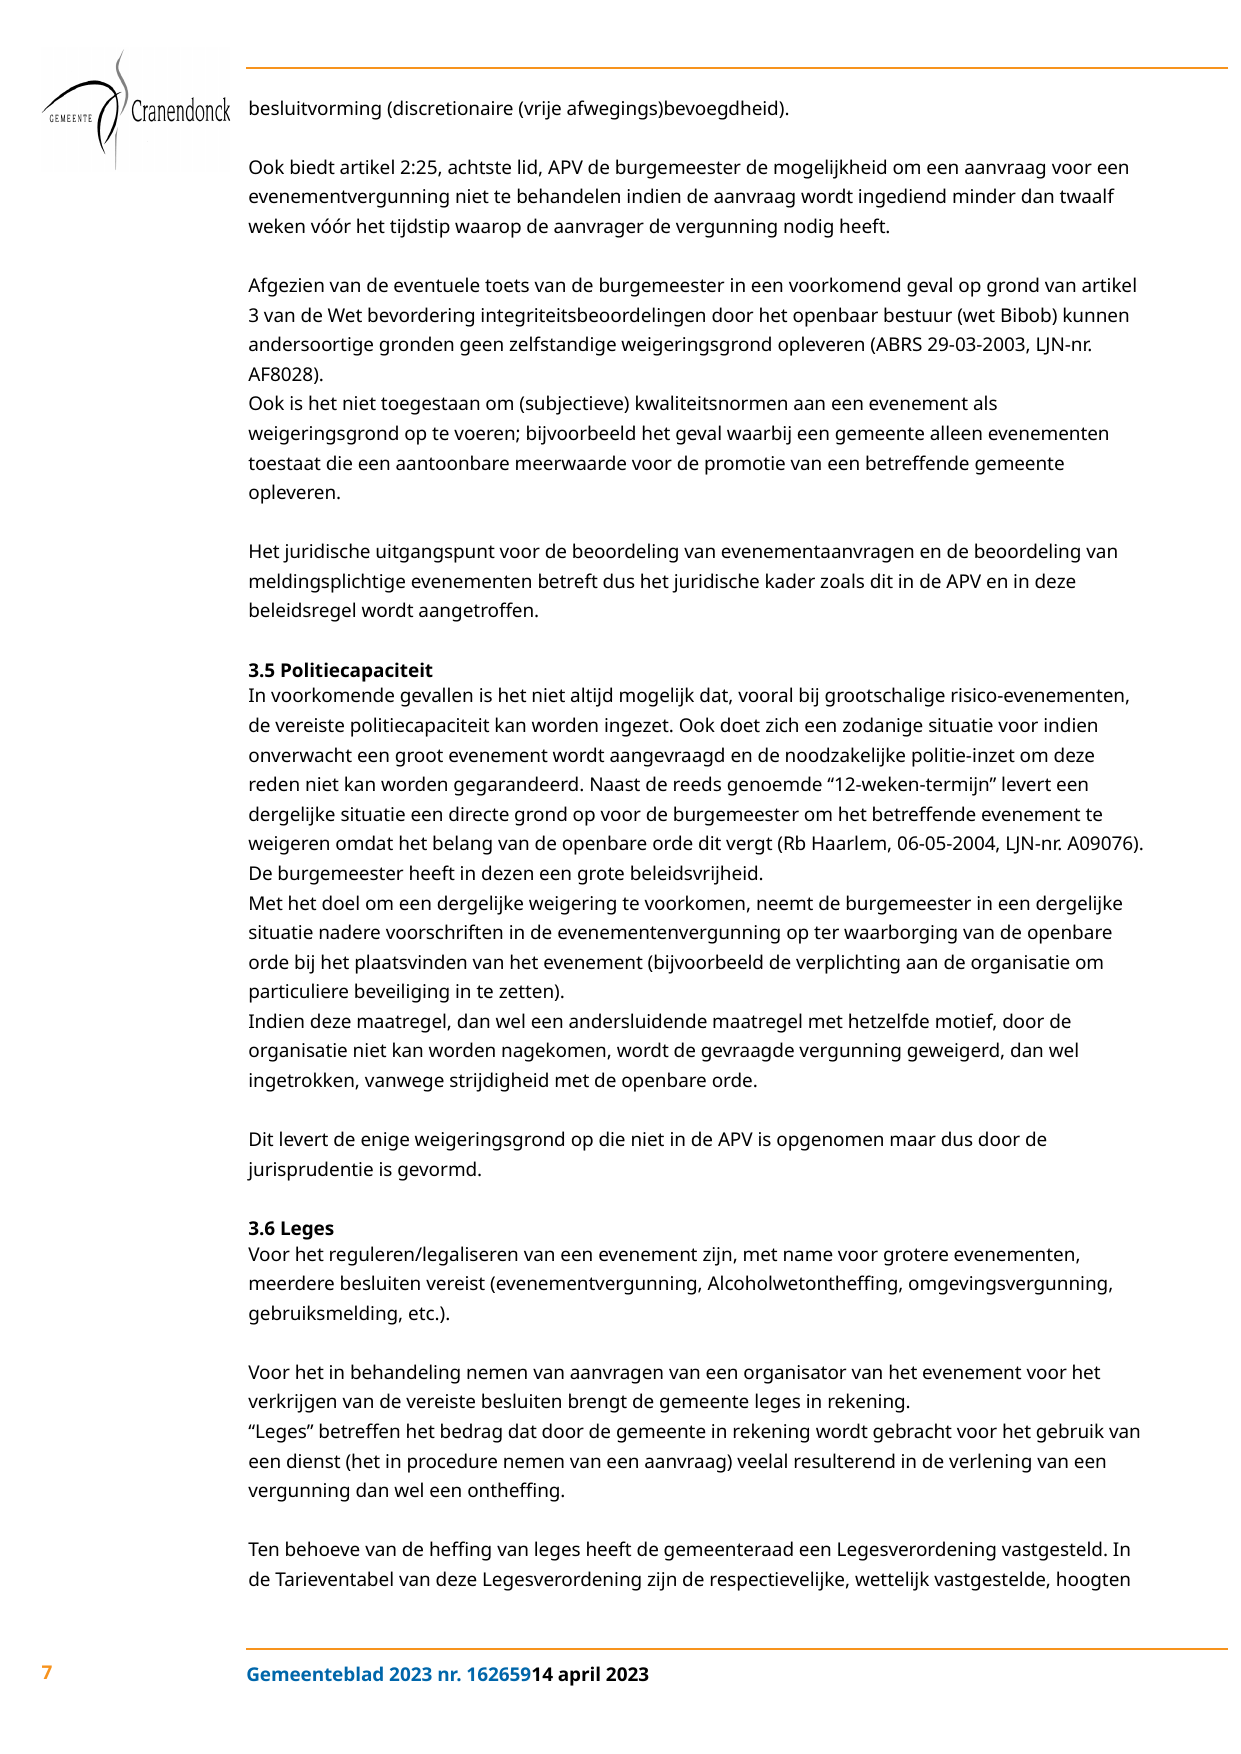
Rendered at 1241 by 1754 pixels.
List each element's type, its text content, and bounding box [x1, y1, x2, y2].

text In voorkomende gevallen is het niet altijd mogelijk dat, vooral bij grootschalige risico-evenementen, de vereiste politiecapaciteit kan worden ingezet. Ook doet zich een zodanige situatie voor indien onverwacht een groot evenement wordt aangevraagd en de noodzakelijke politie-inzet om deze reden niet kan worden gegarandeerd. Naast de reeds genoemde “12-weken-termijn” levert een dergelijke situatie een directe grond op voor de burgemeester om het betreffende evenement te weigeren omdat het belang van de openbare orde dit vergt (Rb Haarlem, 06-05-2004, LJN-nr. A09076). De burgemeester heeft in dezen een grote beleidsvrijheid. [248, 683, 1152, 886]
text Voor het reguleren/legaliseren van een evenement zijn, met name voor grotere evenementen, meerdere besluiten vereist (evenementvergunning, Alcoholwetontheffing, omgevingsvergunning, gebruiksmelding, etc.). [248, 1241, 1152, 1326]
text Het juridische uitgangspunt voor de beoordeling van evenementaanvragen en de beoordeling van meldingsplichtige evenementen betreft dus het juridische kader zoals dit in de APV en in deze beleidsregel wordt aangetroffen. [248, 538, 1152, 623]
text Indien deze maatregel, dan wel een andersluidende maatregel met hetzelfde motief, door de organisatie niet kan worden nagekomen, wordt de gevraagde vergunning geweigerd, dan wel ingetrokken, vanwege strijdigheid met de openbare orde. [248, 1008, 1152, 1093]
picture [41, 47, 231, 172]
text Ten behoeve van de heffing van leges heeft de gemeenteraad een Legesverordening vastgesteld. In de Tarieventabel van deze Legesverordening zijn de respectievelijke, wettelijk vastgestelde, hoogten [248, 1537, 1152, 1592]
text Voor het in behandeling nemen van aanvragen van een organisator van het evenement voor het verkrijgen van de vereiste besluiten brengt de gemeente leges in rekening. [248, 1359, 1152, 1414]
text “Leges” betreffen het bedrag dat door de gemeente in rekening wordt gebracht voor het gebruik van een dienst (het in procedure nemen van een aanvraag) veelal resulterend in de verlening van een vergunning dan wel een ontheffing. [248, 1418, 1152, 1503]
text 3.5 Politiecapaciteit [248, 657, 1152, 683]
text 3.6 Leges [248, 1215, 1152, 1241]
text Ook biedt artikel 2:25, achtste lid, APV de burgemeester de mogelijkheid om een aanvraag voor een evenementvergunning niet te behandelen indien de aanvraag wordt ingediend minder dan twaalf weken vóór het tijdstip waarop de aanvrager de vergunning nodig heeft. [248, 154, 1152, 239]
text Ook is het niet toegestaan om (subjectieve) kwaliteitsnormen aan een evenement als weigeringsgrond op te voeren; bijvoorbeeld het geval waarbij een gemeente alleen evenementen toestaat die een aantoonbare meerwaarde voor de promotie van een betreffende gemeente opleveren. [248, 391, 1152, 505]
text Dit levert de enige weigeringsgrond op die niet in de APV is opgenomen maar dus door de jurisprudentie is gevormd. [248, 1126, 1152, 1182]
text besluitvorming (discretionaire (vrije afwegings)bevoegdheid). [248, 95, 1152, 121]
text Met het doel om een dergelijke weigering te voorkomen, neemt de burgemeester in een dergelijke situatie nadere voorschriften in de evenementenvergunning op ter waarborging van de openbare orde bij het plaatsvinden van het evenement (bijvoorbeeld de verplichting aan de organisatie om particuliere beveiliging in te zetten). [248, 890, 1152, 1004]
text Afgezien van de eventuele toets van de burgemeester in een voorkomend geval op grond van artikel 3 van de Wet bevordering integriteitsbeoordelingen door het openbaar bestuur (wet Bibob) kunnen andersoortige gronden geen zelfstandige weigeringsgrond opleveren (ABRS 29-03-2003, LJN-nr. AF8028). [248, 272, 1152, 387]
